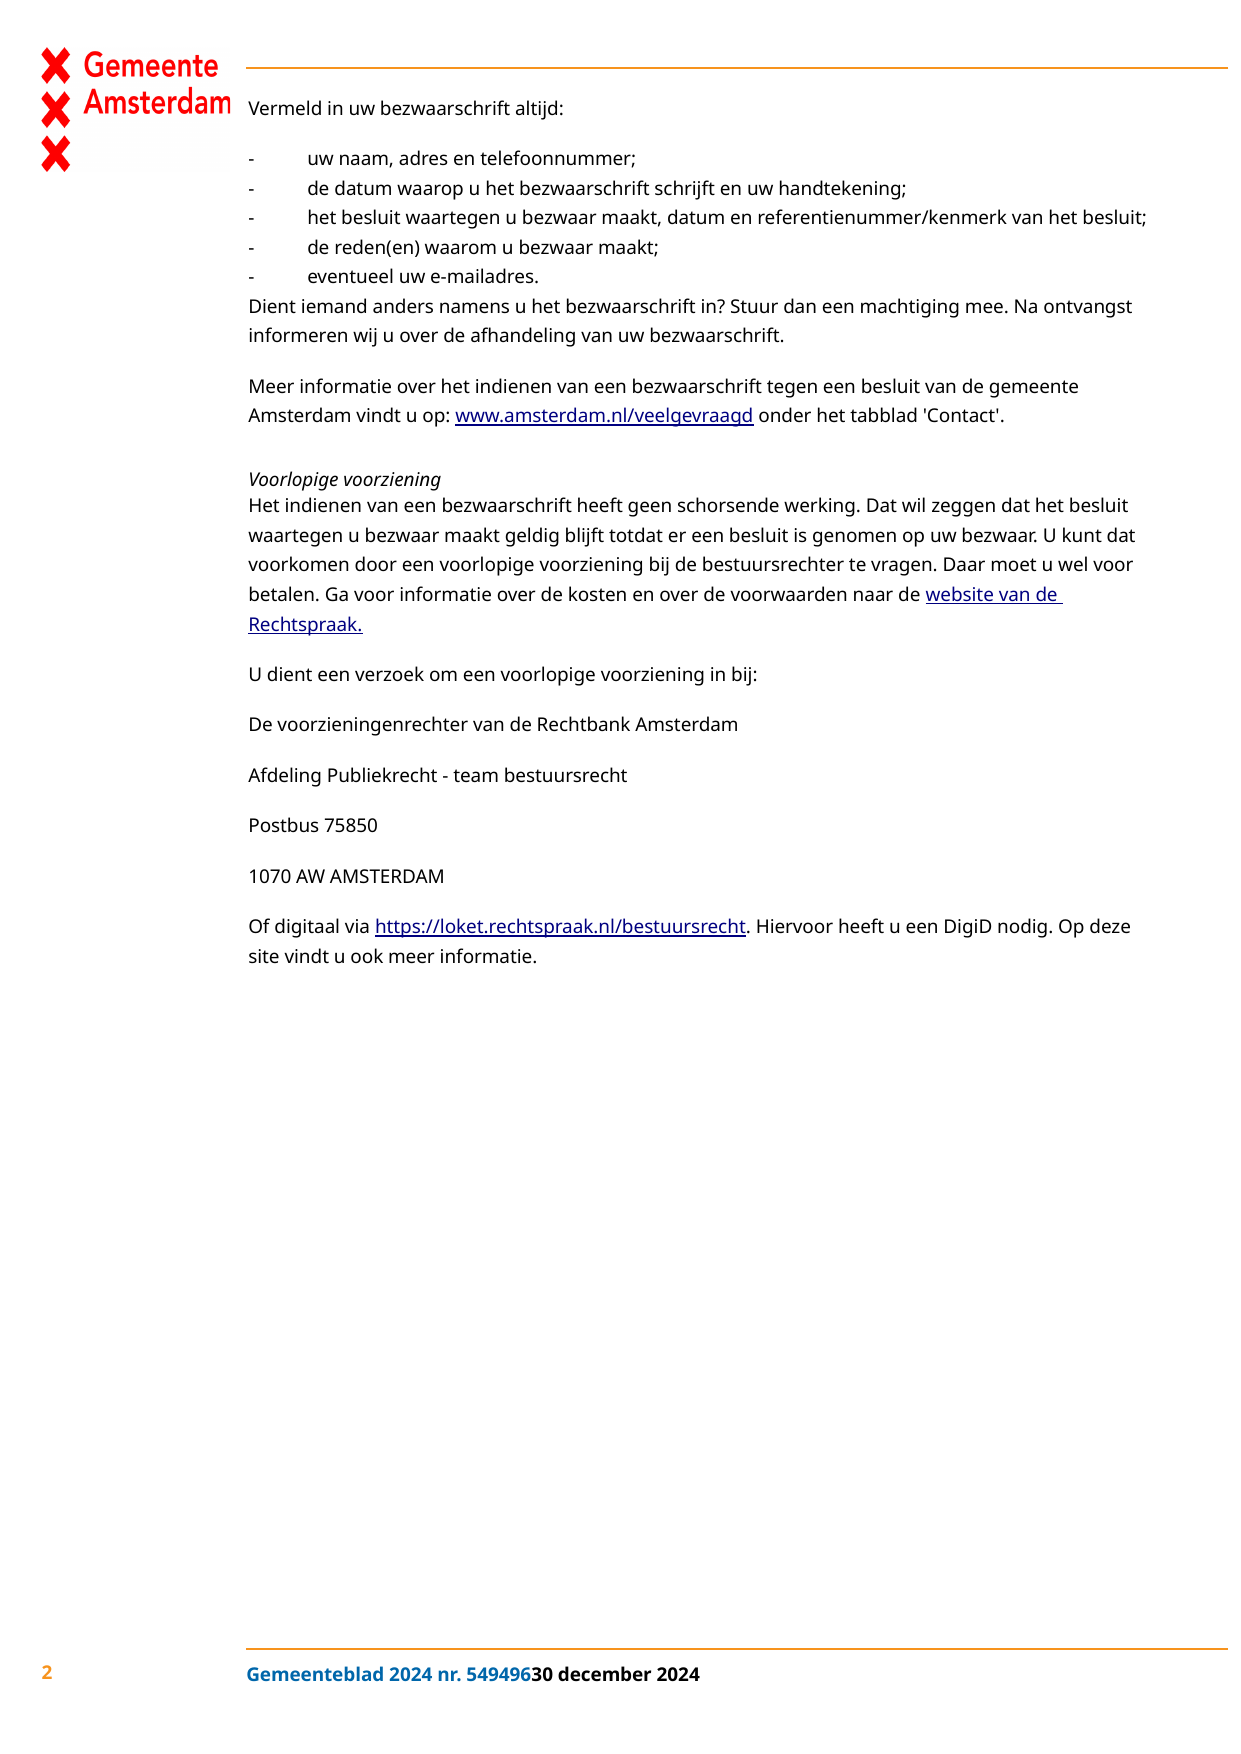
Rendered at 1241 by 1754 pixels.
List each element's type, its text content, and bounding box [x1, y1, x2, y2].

text Meer informatie over het indienen van een bezwaarschrift tegen een besluit van de gemeente Amsterdam vindt u op: www.amsterdam.nl/veelgevraagd onder het tabblad 'Contact'. [248, 373, 1152, 428]
text Of digitaal via https://loket.rechtspraak.nl/bestuursrecht. Hiervoor heeft u een DigiD nodig. Op deze site vindt u ook meer informatie. [248, 913, 1152, 968]
text Voorlopige voorziening [248, 467, 1152, 492]
text U dient een verzoek om een voorlopige voorziening in bij: [248, 661, 1152, 687]
text 1070 AW AMSTERDAM [248, 863, 1152, 888]
text Dient iemand anders namens u het bezwaarschrift in? Stuur dan een machtiging mee. Na ontvangst informeren wij u over de afhandeling van uw bezwaarschrift. [248, 293, 1152, 348]
text Vermeld in uw bezwaarschrift altijd: [248, 95, 1152, 121]
list de reden(en) waarom u bezwaar maakt; [248, 234, 1152, 260]
list het besluit waartegen u bezwaar maakt, datum en referentienummer/kenmerk van het besluit; [248, 204, 1152, 230]
text De voorzieningenrechter van de Rechtbank Amsterdam [248, 712, 1152, 737]
list uw naam, adres en telefoonnummer; [248, 145, 1152, 171]
text Afdeling Publiekrecht - team bestuursrecht [248, 762, 1152, 788]
picture [41, 47, 231, 172]
text Het indienen van een bezwaarschrift heeft geen schorsende werking. Dat wil zeggen dat het besluit waartegen u bezwaar maakt geldig blijft totdat er een besluit is genomen op uw bezwaar. U kunt dat voorkomen door een voorlopige voorziening bij de bestuursrechter te vragen. Daar moet u wel voor betalen. Ga voor informatie over de kosten en over de voorwaarden naar de website van de Rechtspraak. [248, 492, 1152, 636]
list eventueel uw e-mailadres. [248, 263, 1152, 289]
text Postbus 75850 [248, 812, 1152, 838]
list de datum waarop u het bezwaarschrift schrijft en uw handtekening; [248, 175, 1152, 201]
